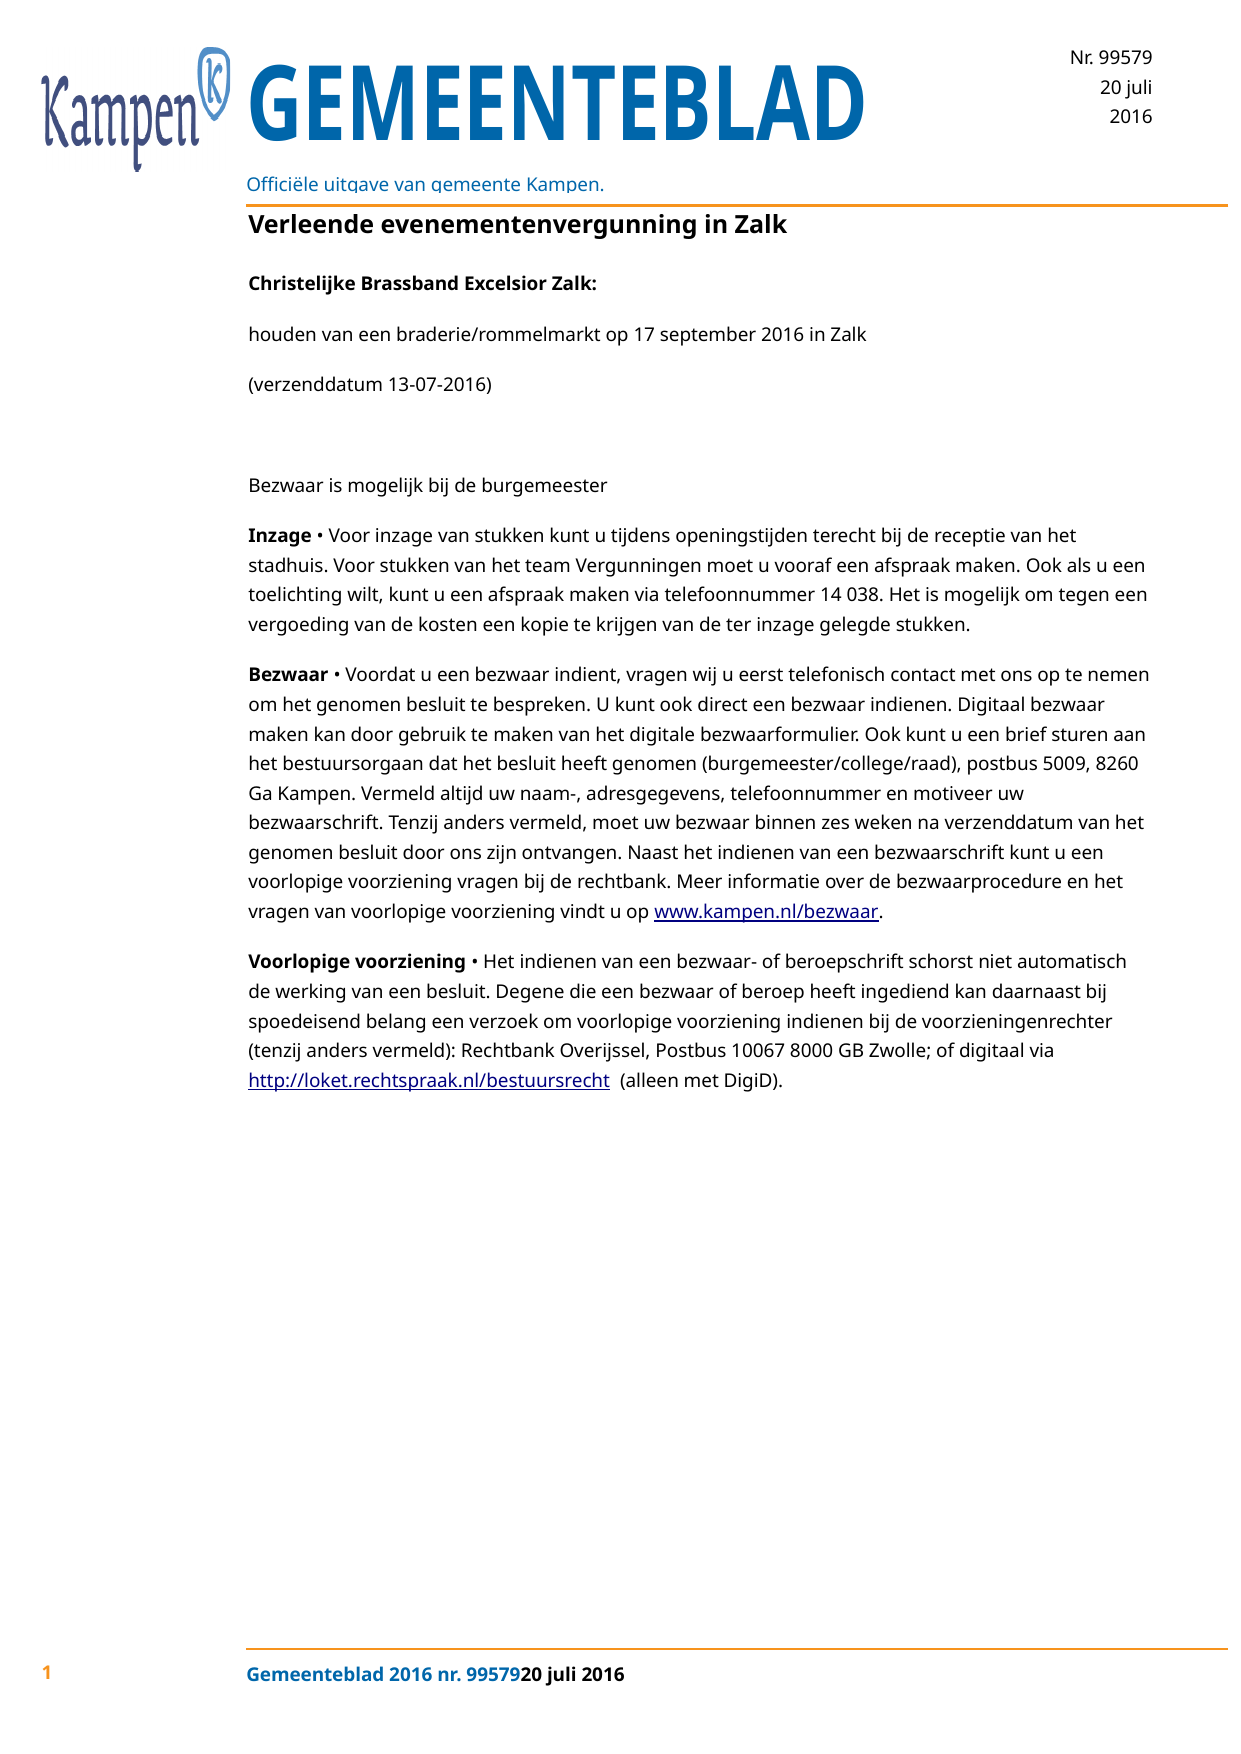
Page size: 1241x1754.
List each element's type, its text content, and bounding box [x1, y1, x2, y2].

text Verleende evenementenvergunning in Zalk [248, 207, 1152, 241]
text Christelijke Brassband Excelsior Zalk: [248, 270, 1152, 296]
text (verzenddatum 13-07-2016) [248, 371, 1152, 397]
picture [41, 47, 231, 172]
text Bezwaar is mogelijk bij de burgemeester [248, 472, 1152, 498]
text houden van een braderie/rommelmarkt op 17 september 2016 in Zalk [248, 321, 1152, 346]
text Bezwaar • Voordat u een bezwaar indient, vragen wij u eerst telefonisch contact met ons op te nemen om het genomen besluit te bespreken. U kunt ook direct een bezwaar indienen. Digitaal bezwaar maken kan door gebruik te maken van het digitale bezwaarformulier. Ook kunt u een brief sturen aan het bestuursorgaan dat het besluit heeft genomen (burgemeester/college/raad), postbus 5009, 8260 Ga Kampen. Vermeld altijd uw naam-, adresgegevens, telefoonnummer en motiveer uw bezwaarschrift. Tenzij anders vermeld, moet uw bezwaar binnen zes weken na verzenddatum van het genomen besluit door ons zijn ontvangen. Naast het indienen van een bezwaarschrift kunt u een voorlopige voorziening vragen bij de rechtbank. Meer informatie over de bezwaarprocedure en het vragen van voorlopige voorziening vindt u op www.kampen.nl/bezwaar. [248, 662, 1152, 924]
text Voorlopige voorziening • Het indienen van een bezwaar- of beroepschrift schorst niet automatisch de werking van een besluit. Degene die een bezwaar of beroep heeft ingediend kan daarnaast bij spoedeisend belang een verzoek om voorlopige voorziening indienen bij de voorzieningenrechter (tenzij anders vermeld): Rechtbank Overijssel, Postbus 10067 8000 GB Zwolle; of digitaal via http://loket.rechtspraak.nl/bestuursrecht (alleen met DigiD). [248, 949, 1152, 1093]
text Inzage • Voor inzage van stukken kunt u tijdens openingstijden terecht bij de receptie van het stadhuis. Voor stukken van het team Vergunningen moet u vooraf een afspraak maken. Ook als u een toelichting wilt, kunt u een afspraak maken via telefoonnummer 14 038. Het is mogelijk om tegen een vergoeding van de kosten een kopie te krijgen van de ter inzage gelegde stukken. [248, 522, 1152, 637]
